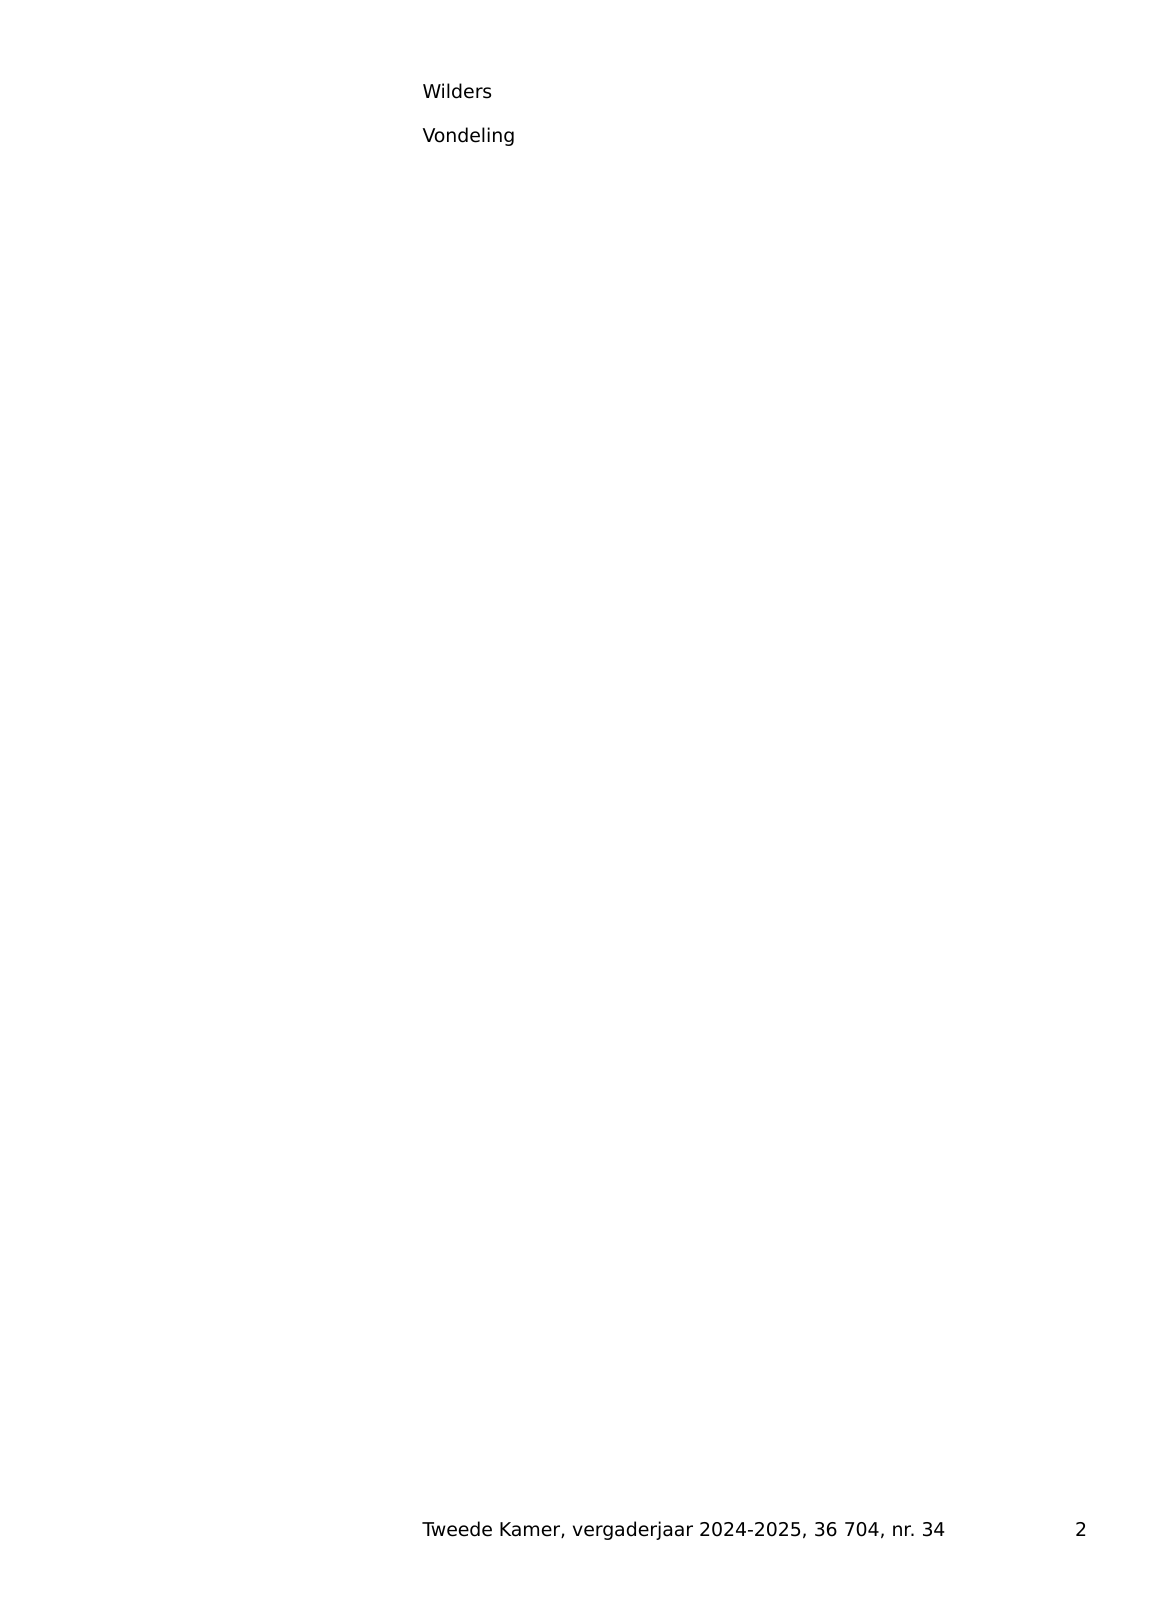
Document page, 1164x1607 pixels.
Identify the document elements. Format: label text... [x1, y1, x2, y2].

text Wilders Vondeling [422, 59, 1087, 147]
